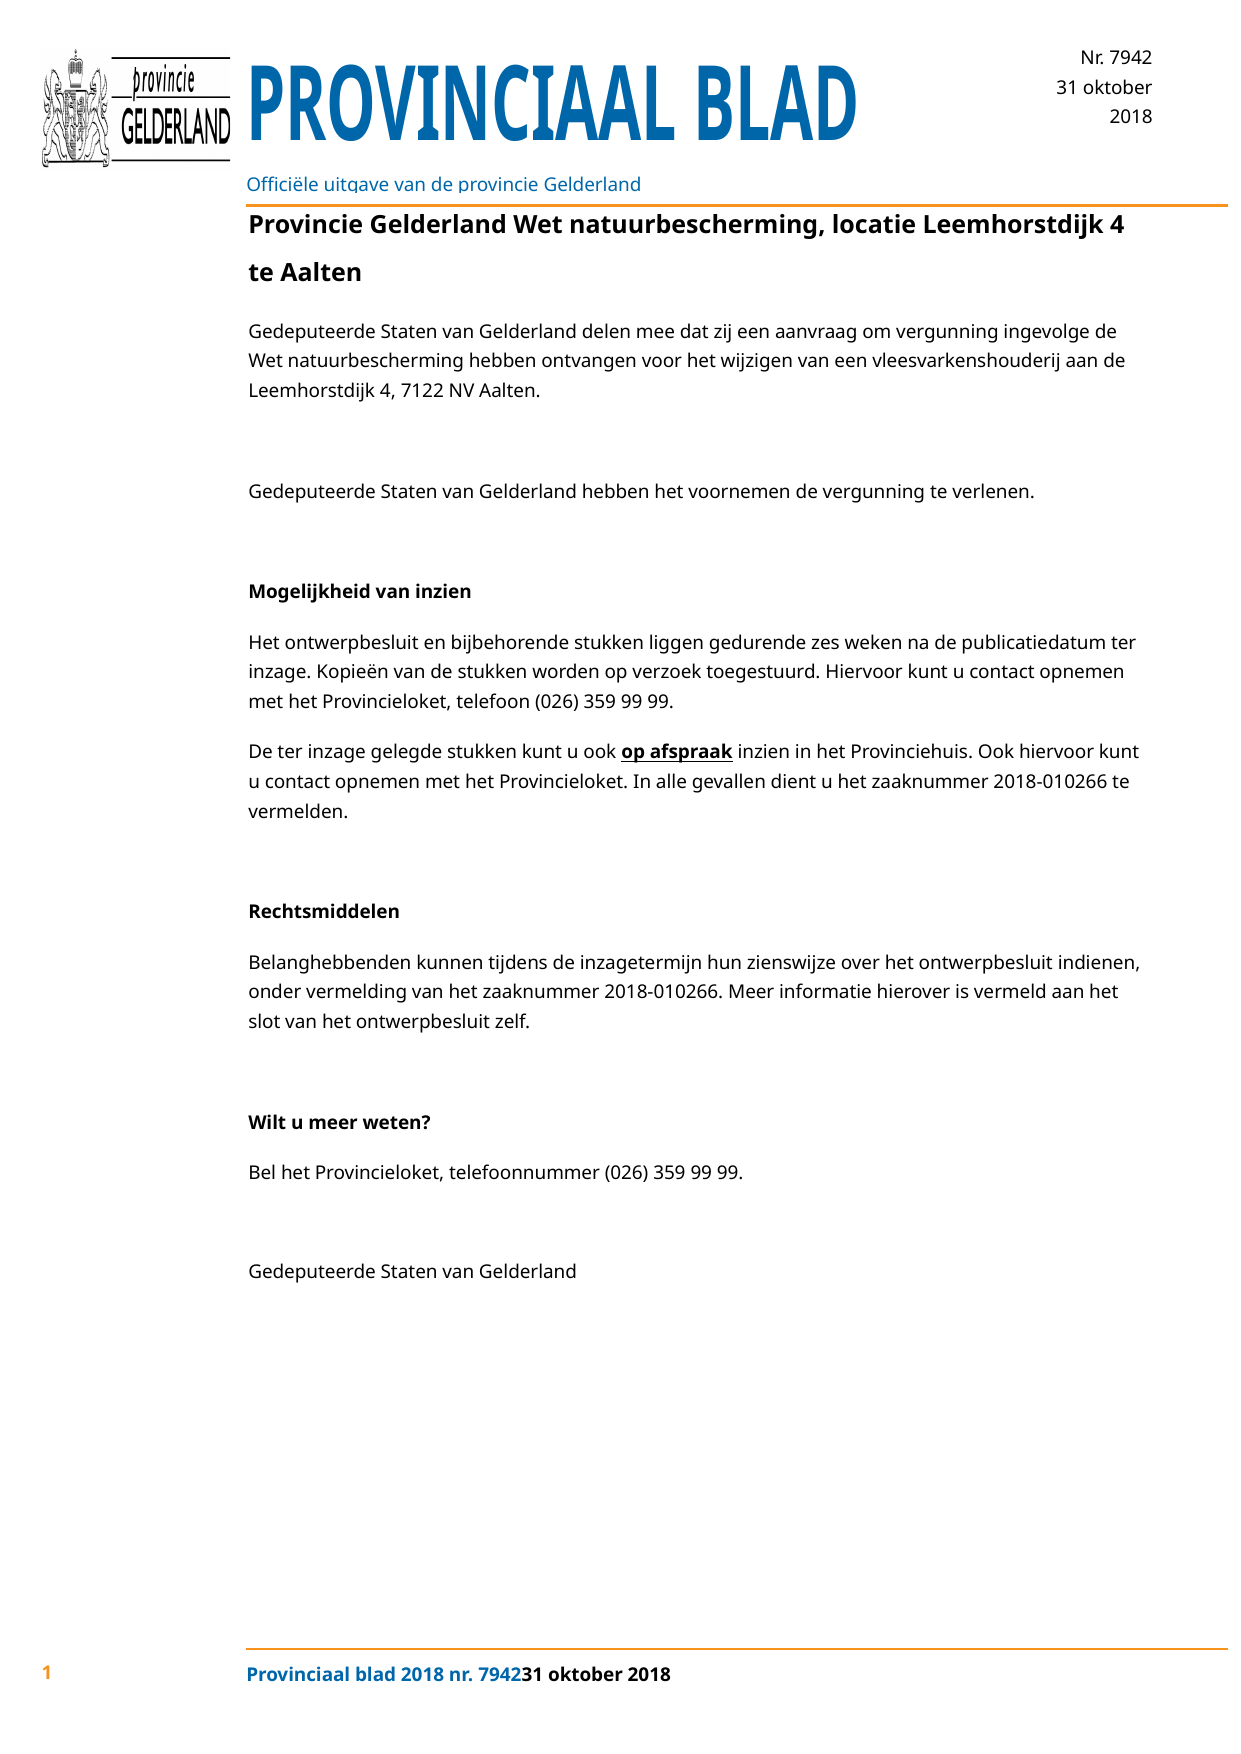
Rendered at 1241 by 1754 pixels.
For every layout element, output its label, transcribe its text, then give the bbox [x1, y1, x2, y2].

text De ter inzage gelegde stukken kunt u ook op afspraak inzien in het Provinciehuis. Ook hiervoor kunt u contact opnemen met het Provincieloket. In alle gevallen dient u het zaaknummer 2018-010266 te vermelden. [248, 739, 1152, 824]
text Mogelijkheid van inzien [248, 579, 1152, 604]
text Wilt u meer weten? [248, 1109, 1152, 1135]
text Het ontwerpbesluit en bijbehorende stukken liggen gedurende zes weken na de publicatiedatum ter inzage. Kopieën van de stukken worden op verzoek toegestuurd. Hiervoor kunt u contact opnemen met het Provincieloket, telefoon (026) 359 99 99. [248, 629, 1152, 714]
picture [41, 47, 231, 172]
text Belanghebbenden kunnen tijdens de inzagetermijn hun zienswijze over het ontwerpbesluit indienen, onder vermelding van het zaaknummer 2018-010266. Meer informatie hierover is vermeld aan het slot van het ontwerpbesluit zelf. [248, 949, 1152, 1034]
text Bel het Provincieloket, telefoonnummer (026) 359 99 99. [248, 1159, 1152, 1185]
text Gedeputeerde Staten van Gelderland [248, 1258, 1152, 1283]
text Rechtsmiddelen [248, 899, 1152, 924]
text Gedeputeerde Staten van Gelderland hebben het voornemen de vergunning te verlenen. [248, 478, 1152, 504]
text Gedeputeerde Staten van Gelderland delen mee dat zij een aanvraag om vergunning ingevolge de Wet natuurbescherming hebben ontvangen voor het wijzigen van een vleesvarkenshouderij aan de Leemhorstdijk 4, 7122 NV Aalten. [248, 318, 1152, 403]
text Provincie Gelderland Wet natuurbescherming, locatie Leemhorstdijk 4 te Aalten [248, 207, 1152, 288]
